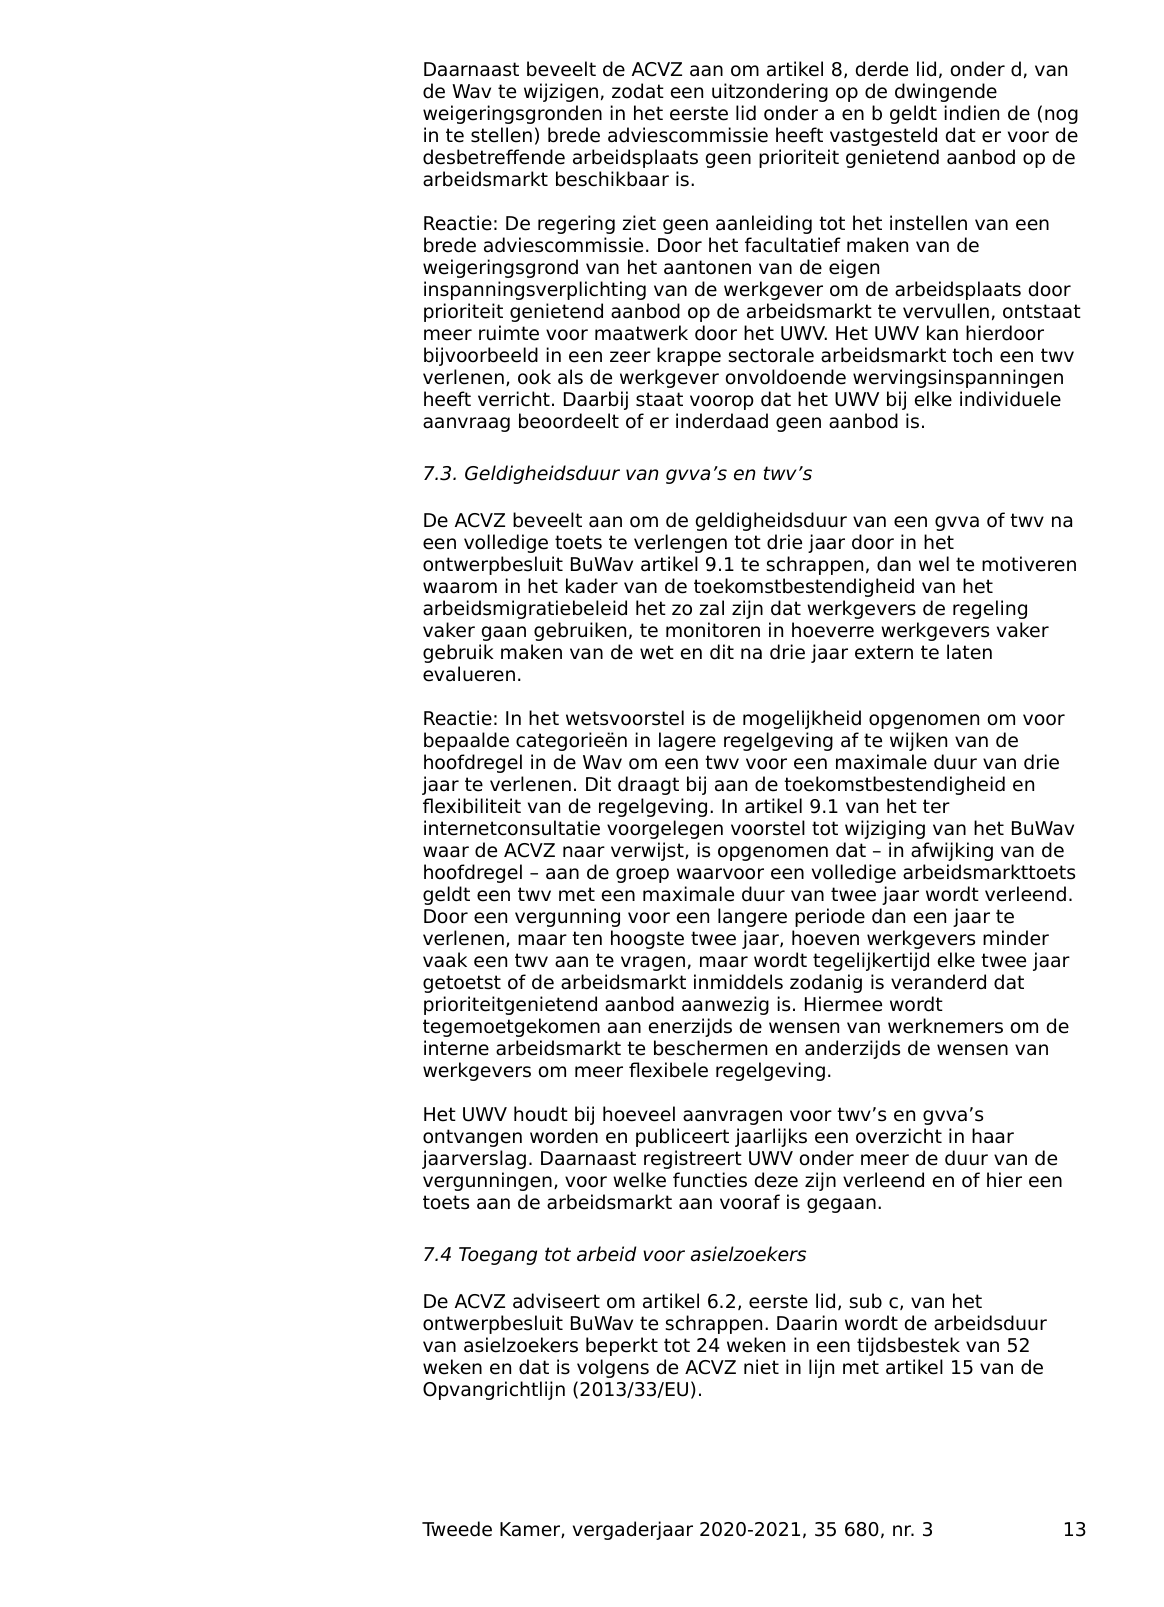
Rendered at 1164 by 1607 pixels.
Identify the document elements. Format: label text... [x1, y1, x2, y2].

text Reactie: In het wetsvoorstel is de mogelijkheid opgenomen om voor bepaalde categorieën in lagere regelgeving af te wijken van de hoofdregel in de Wav om een twv voor een maximale duur van drie jaar te verlenen. Dit draagt bij aan de toekomstbestendigheid en flexibiliteit van de regelgeving. In artikel 9.1 van het ter internetconsultatie voorgelegen voorstel tot wijziging van het BuWav waar de ACVZ naar verwijst, is opgenomen dat – in afwijking van de hoofdregel – aan de groep waarvoor een volledige arbeidsmarkttoets geldt een twv met een maximale duur van twee jaar wordt verleend. Door een vergunning voor een langere periode dan een jaar te verlenen, maar ten hoogste twee jaar, hoeven werkgevers minder vaak een twv aan te vragen, maar wordt tegelijkertijd elke twee jaar getoetst of de arbeidsmarkt inmiddels zodanig is veranderd dat prioriteitgenietend aanbod aanwezig is. Hiermee wordt tegemoetgekomen aan enerzijds de wensen van werknemers om de interne arbeidsmarkt te beschermen en anderzijds de wensen van werkgevers om meer flexibele regelgeving. [422, 708, 1087, 1082]
subtitle 7.4 Toegang tot arbeid voor asielzoekers [422, 1244, 1087, 1266]
text De ACVZ beveelt aan om de geldigheidsduur van een gvva of twv na een volledige toets te verlengen tot drie jaar door in het ontwerpbesluit BuWav artikel 9.1 te schrappen, dan wel te motiveren waarom in het kader van de toekomstbestendigheid van het arbeidsmigratiebeleid het zo zal zijn dat werkgevers de regeling vaker gaan gebruiken, te monitoren in hoeverre werkgevers vaker gebruik maken van de wet en dit na drie jaar extern te laten evalueren. [422, 510, 1087, 686]
subtitle 7.3. Geldigheidsduur van gvva’s en twv’s [422, 463, 1087, 485]
text Reactie: De regering ziet geen aanleiding tot het instellen van een brede adviescommissie. Door het facultatief maken van de weigeringsgrond van het aantonen van de eigen inspanningsverplichting van de werkgever om de arbeidsplaats door prioriteit genietend aanbod op de arbeidsmarkt te vervullen, ontstaat meer ruimte voor maatwerk door het UWV. Het UWV kan hierdoor bijvoorbeeld in een zeer krappe sectorale arbeidsmarkt toch een twv verlenen, ook als de werkgever onvoldoende wervingsinspanningen heeft verricht. Daarbij staat voorop dat het UWV bij elke individuele aanvraag beoordeelt of er inderdaad geen aanbod is. [422, 213, 1087, 433]
text De ACVZ adviseert om artikel 6.2, eerste lid, sub c, van het ontwerpbesluit BuWav te schrappen. Daarin wordt de arbeidsduur van asielzoekers beperkt tot 24 weken in een tijdsbestek van 52 weken en dat is volgens de ACVZ niet in lijn met artikel 15 van de Opvangrichtlijn (2013/33/EU). [422, 1291, 1087, 1401]
text Daarnaast beveelt de ACVZ aan om artikel 8, derde lid, onder d, van de Wav te wijzigen, zodat een uitzondering op de dwingende weigeringsgronden in het eerste lid onder a en b geldt indien de (nog in te stellen) brede adviescommissie heeft vastgesteld dat er voor de desbetreffende arbeidsplaats geen prioriteit genietend aanbod op de arbeidsmarkt beschikbaar is. [422, 59, 1087, 191]
text Het UWV houdt bij hoeveel aanvragen voor twv’s en gvva’s ontvangen worden en publiceert jaarlijks een overzicht in haar jaarverslag. Daarnaast registreert UWV onder meer de duur van de vergunningen, voor welke functies deze zijn verleend en of hier een toets aan de arbeidsmarkt aan vooraf is gegaan. [422, 1104, 1087, 1214]
